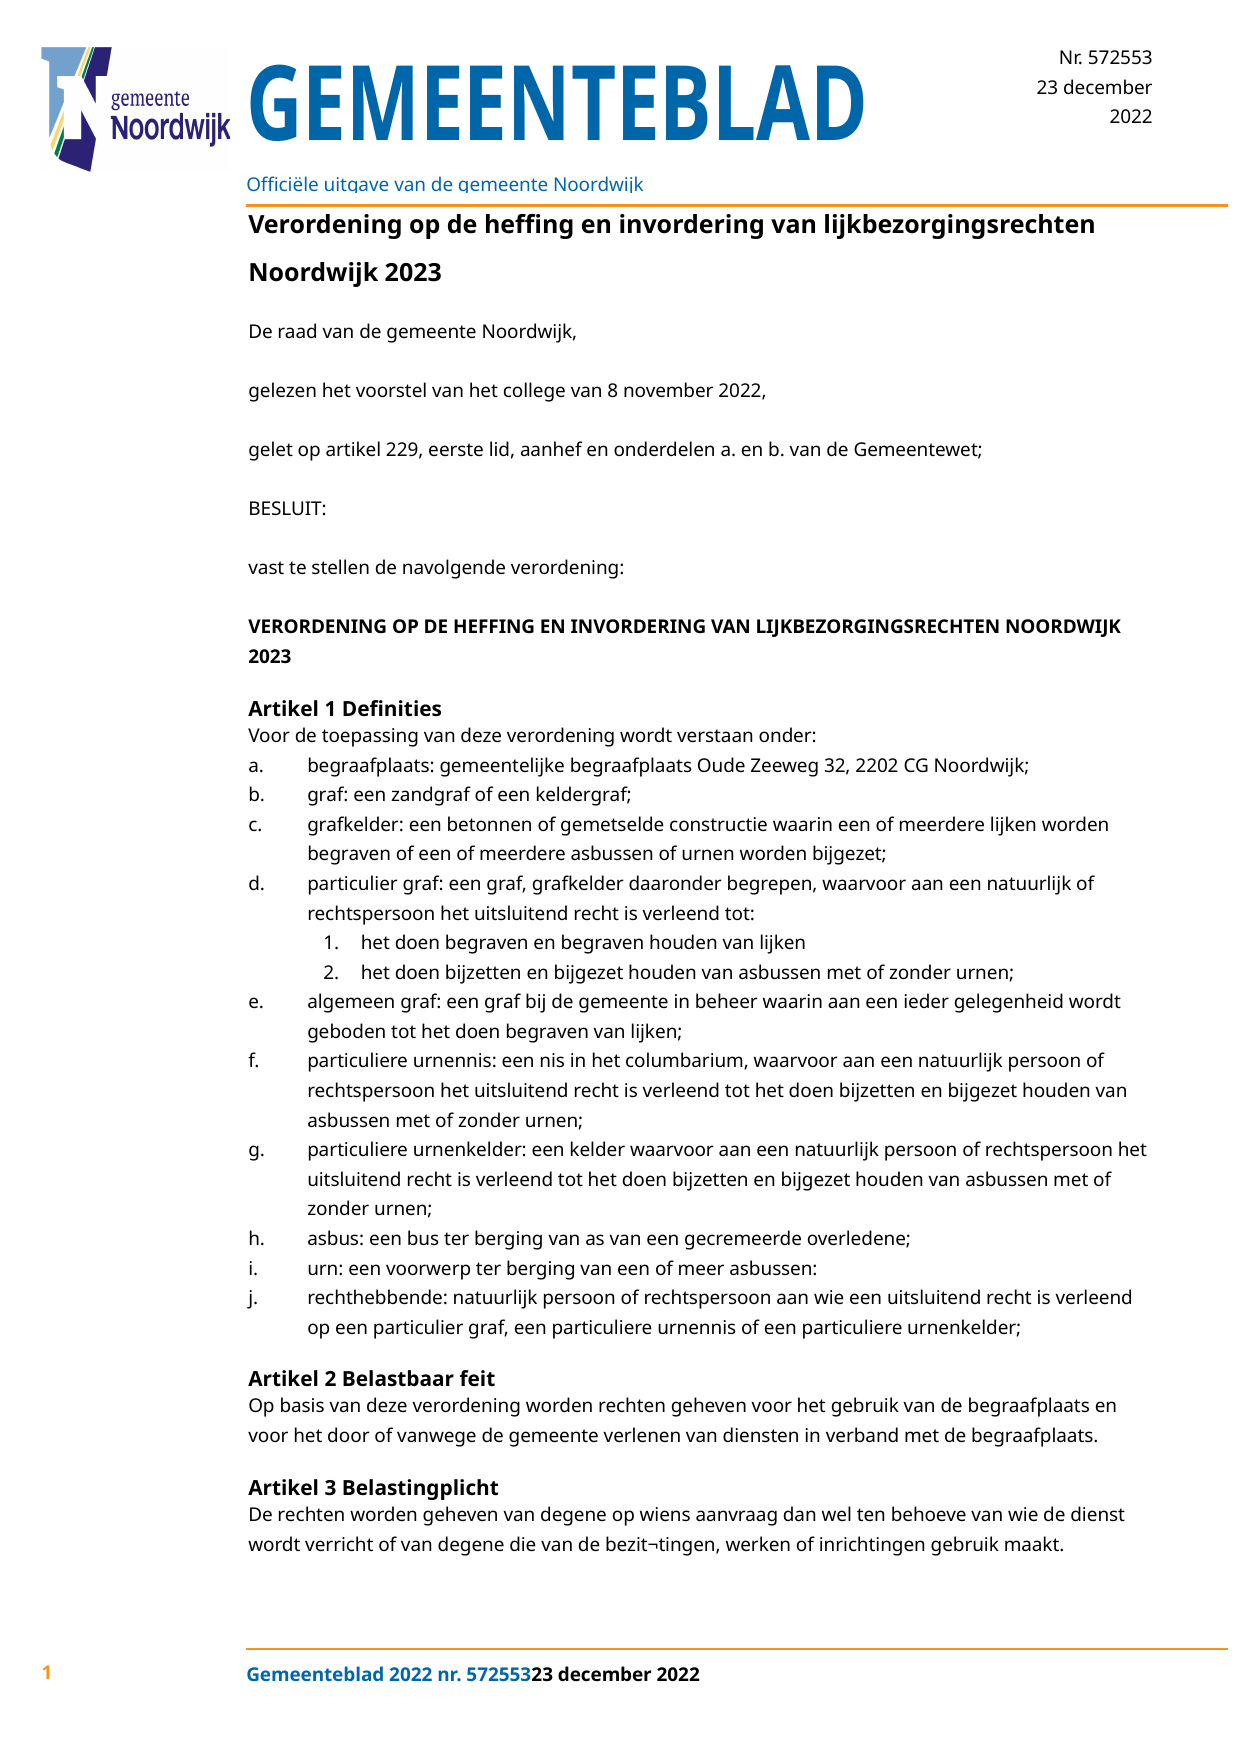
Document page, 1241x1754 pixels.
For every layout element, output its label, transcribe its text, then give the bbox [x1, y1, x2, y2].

list particulier graf: een graf, grafkelder daaronder begrepen, waarvoor aan een natuurlijk of rechtspersoon het uitsluitend recht is verleend tot: [248, 870, 1152, 925]
list het doen begraven en begraven houden van lijken [323, 929, 1152, 955]
list grafkelder: een betonnen of gemetselde constructie waarin een of meerdere lijken worden begraven of een of meerdere asbussen of urnen worden bijgezet; [248, 811, 1152, 866]
text Op basis van deze verordening worden rechten geheven voor het gebruik van de begraafplaats en voor het door of vanwege de gemeente verlenen van diensten in verband met de begraafplaats. [248, 1393, 1152, 1448]
text Artikel 3 Belastingplicht [248, 1473, 1152, 1501]
text De rechten worden geheven van degene op wiens aanvraag dan wel ten behoeve van wie de dienst wordt verricht of van degene die van de bezit¬tingen, werken of inrichtingen gebruik maakt. [248, 1501, 1152, 1556]
list graf: een zandgraf of een keldergraf; [248, 781, 1152, 807]
list het doen bijzetten en bijgezet houden van asbussen met of zonder urnen; [323, 959, 1152, 984]
list particuliere urnennis: een nis in het columbarium, waarvoor aan een natuurlijk persoon of rechtspersoon het uitsluitend recht is verleend tot het doen bijzetten en bijgezet houden van asbussen met of zonder urnen; [248, 1048, 1152, 1132]
text Voor de toepassing van deze verordening wordt verstaan onder: [248, 722, 1152, 748]
list urn: een voorwerp ter berging van een of meer asbussen: [248, 1255, 1152, 1280]
list algemeen graf: een graf bij de gemeente in beheer waarin aan een ieder gelegenheid wordt geboden tot het doen begraven van lijken; [248, 988, 1152, 1044]
text Artikel 1 Definities [248, 694, 1152, 722]
text gelezen het voorstel van het college van 8 november 2022, [248, 377, 1152, 403]
picture [41, 47, 231, 172]
text De raad van de gemeente Noordwijk, [248, 318, 1152, 344]
list rechthebbende: natuurlijk persoon of rechtspersoon aan wie een uitsluitend recht is verleend op een particulier graf, een particuliere urnennis of een particuliere urnenkelder; [248, 1284, 1152, 1339]
list begraafplaats: gemeentelijke begraafplaats Oude Zeeweg 32, 2202 CG Noordwijk; [248, 752, 1152, 777]
list asbus: een bus ter berging van as van een gecremeerde overledene; [248, 1225, 1152, 1251]
list particuliere urnenkelder: een kelder waarvoor aan een natuurlijk persoon of rechtspersoon het uitsluitend recht is verleend tot het doen bijzetten en bijgezet houden van asbussen met of zonder urnen; [248, 1136, 1152, 1221]
text VERORDENING OP DE HEFFING EN INVORDERING VAN LIJKBEZORGINGSRECHTEN NOORDWIJK 2023 [248, 614, 1152, 669]
text gelet op artikel 229, eerste lid, aanhef en onderdelen a. en b. van de Gemeentewet; [248, 436, 1152, 462]
text BESLUIT: [248, 495, 1152, 521]
text Artikel 2 Belastbaar feit [248, 1364, 1152, 1393]
text Verordening op de heffing en invordering van lijkbezorgingsrechten Noordwijk 2023 [248, 207, 1152, 288]
text vast te stellen de navolgende verordening: [248, 554, 1152, 580]
